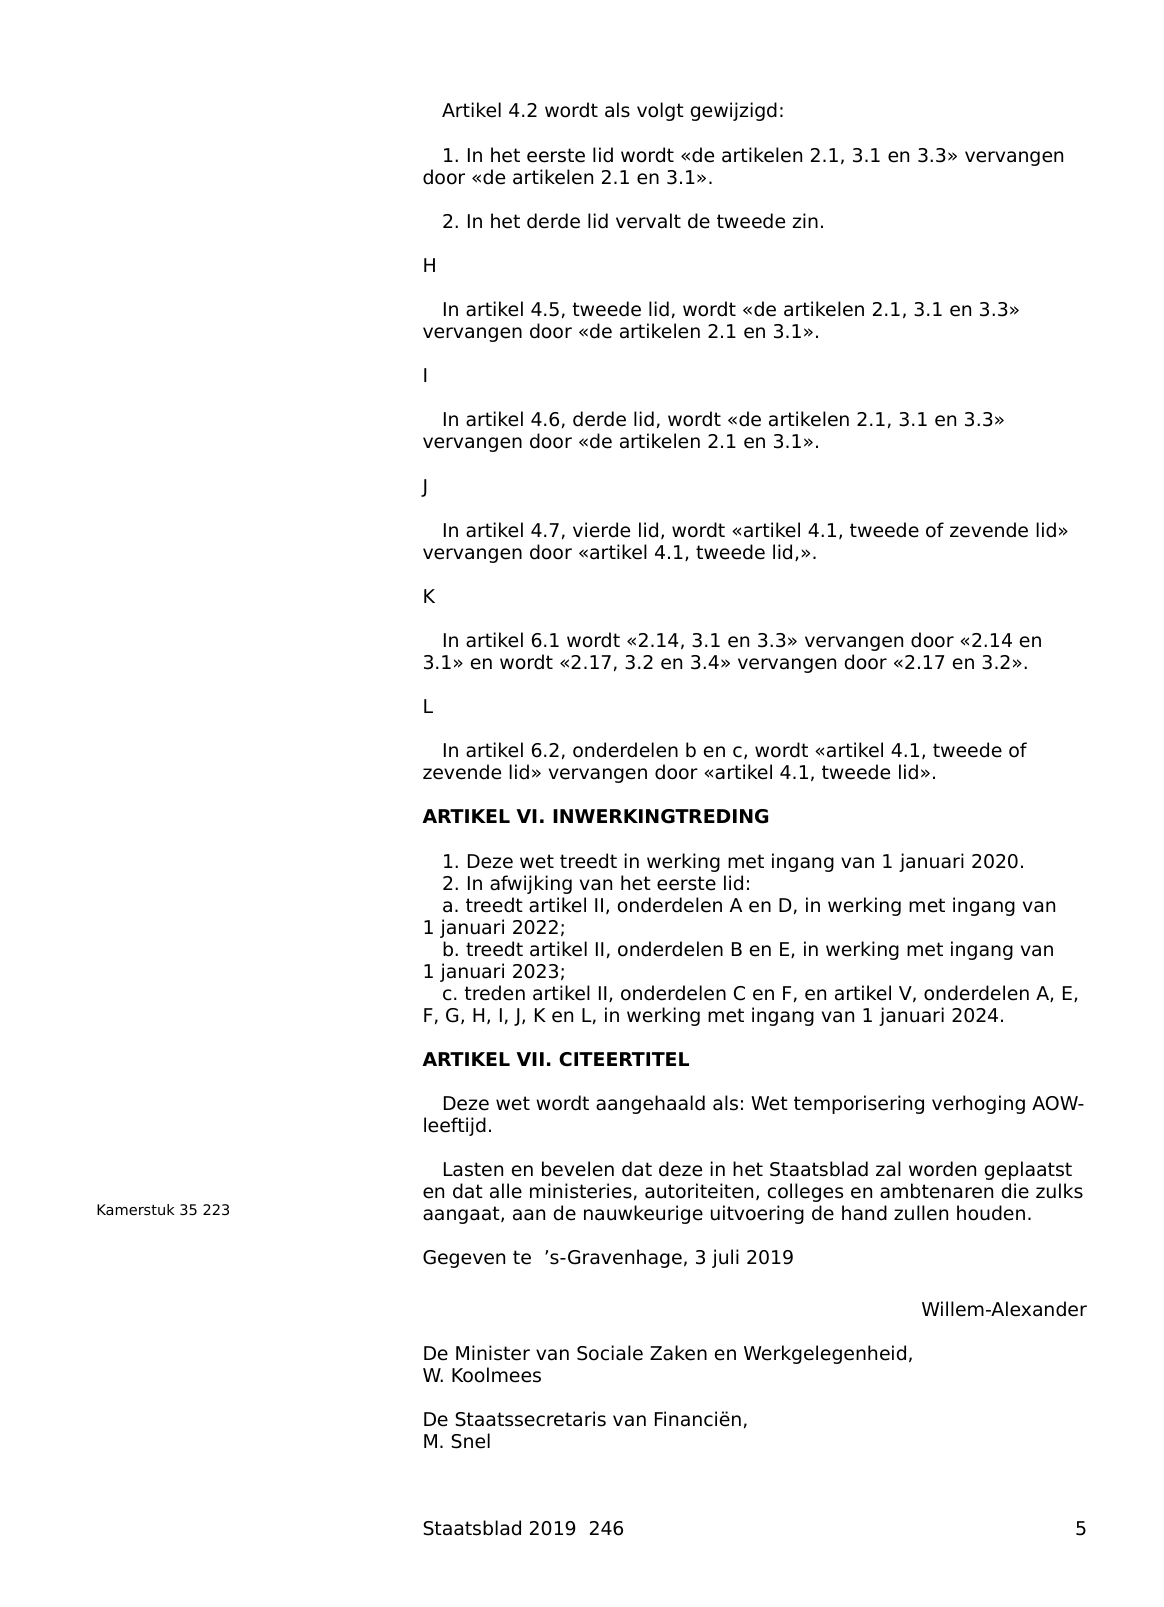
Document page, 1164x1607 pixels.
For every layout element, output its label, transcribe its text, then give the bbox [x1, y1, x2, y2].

text Lasten en bevelen dat deze in het Staatsblad zal worden geplaatst en dat alle ministeries, autoriteiten, colleges en ambtenaren die zulks aangaat, aan de nauwkeurige uitvoering de hand zullen houden. [422, 1159, 1087, 1225]
text 1. Deze wet treedt in werking met ingang van 1 januari 2020. [422, 851, 1087, 873]
text c. treden artikel II, onderdelen C en F, en artikel V, onderdelen A, E, F, G, H, I, J, K en L, in werking met ingang van 1 januari 2024. [422, 982, 1087, 1026]
text De Minister van Sociale Zaken en Werkgelegenheid, W. Koolmees [422, 1343, 1087, 1387]
text 2. In afwijking van het eerste lid: [422, 873, 1087, 894]
subtitle ARTIKEL VI. INWERKINGTREDING [422, 806, 1087, 828]
text 2. In het derde lid vervalt de tweede zin. [422, 211, 1087, 233]
text J [422, 476, 1087, 497]
subtitle ARTIKEL VII. CITEERTITEL [422, 1049, 1087, 1071]
text I [422, 365, 1087, 387]
text b. treedt artikel II, onderdelen B en E, in werking met ingang van 1 januari 2023; [422, 938, 1087, 982]
text In artikel 6.1 wordt «2.14, 3.1 en 3.3» vervangen door «2.14 en 3.1» en wordt «2.17, 3.2 en 3.4» vervangen door «2.17 en 3.2». [422, 630, 1087, 674]
text Gegeven te ’s-Gravenhage, 3 juli 2019 [422, 1247, 1087, 1269]
text In artikel 4.7, vierde lid, wordt «artikel 4.1, tweede of zevende lid» vervangen door «artikel 4.1, tweede lid,». [422, 520, 1087, 564]
text L [422, 696, 1087, 718]
text Deze wet wordt aangehaald als: Wet temporisering verhoging AOW-leeftijd. [422, 1093, 1087, 1137]
text a. treedt artikel II, onderdelen A en D, in werking met ingang van 1 januari 2022; [422, 894, 1087, 938]
text K [422, 586, 1087, 608]
text De Staatssecretaris van Financiën, M. Snel [422, 1409, 1087, 1453]
text H [422, 255, 1087, 277]
text Willem-Alexander [422, 1299, 1087, 1321]
text Kamerstuk 35 223 [77, 1202, 396, 1219]
text 1. In het eerste lid wordt «de artikelen 2.1, 3.1 en 3.3» vervangen door «de artikelen 2.1 en 3.1». [422, 144, 1087, 188]
text In artikel 4.5, tweede lid, wordt «de artikelen 2.1, 3.1 en 3.3» vervangen door «de artikelen 2.1 en 3.1». [422, 299, 1087, 343]
text Artikel 4.2 wordt als volgt gewijzigd: [422, 100, 1087, 122]
text In artikel 4.6, derde lid, wordt «de artikelen 2.1, 3.1 en 3.3» vervangen door «de artikelen 2.1 en 3.1». [422, 409, 1087, 453]
text In artikel 6.2, onderdelen b en c, wordt «artikel 4.1, tweede of zevende lid» vervangen door «artikel 4.1, tweede lid». [422, 740, 1087, 784]
